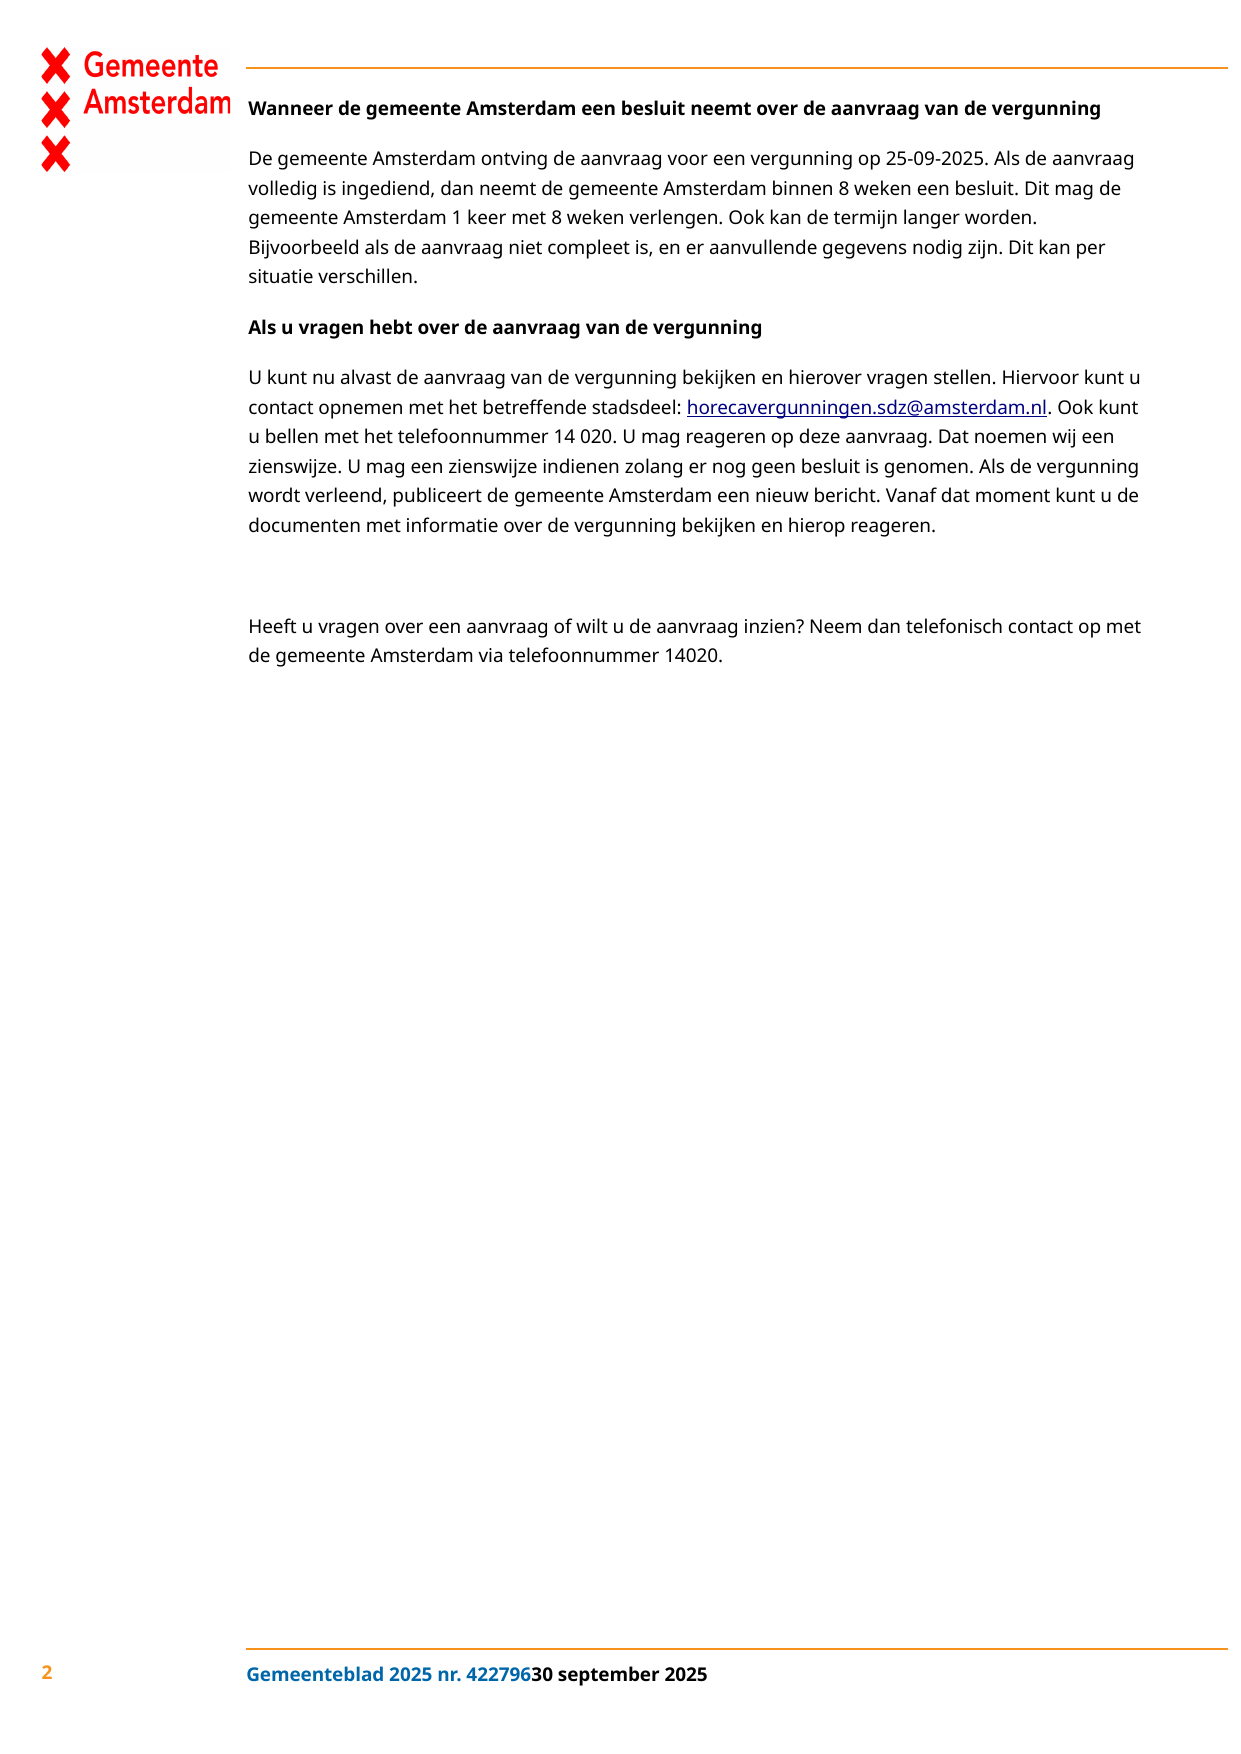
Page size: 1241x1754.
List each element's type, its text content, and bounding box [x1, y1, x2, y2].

text Wanneer de gemeente Amsterdam een besluit neemt over de aanvraag van de vergunning [248, 95, 1152, 121]
text De gemeente Amsterdam ontving de aanvraag voor een vergunning op 25-09-2025. Als de aanvraag volledig is ingediend, dan neemt de gemeente Amsterdam binnen 8 weken een besluit. Dit mag de gemeente Amsterdam 1 keer met 8 weken verlengen. Ook kan de termijn langer worden. Bijvoorbeeld als de aanvraag niet compleet is, en er aanvullende gegevens nodig zijn. Dit kan per situatie verschillen. [248, 145, 1152, 289]
text U kunt nu alvast de aanvraag van de vergunning bekijken en hierover vragen stellen. Hiervoor kunt u contact opnemen met het betreffende stadsdeel: horecavergunningen.sdz@amsterdam.nl. Ook kunt u bellen met het telefoonnummer 14 020. U mag reageren op deze aanvraag. Dat noemen wij een zienswijze. U mag een zienswijze indienen zolang er nog geen besluit is genomen. Als de vergunning wordt verleend, publiceert de gemeente Amsterdam een nieuw bericht. Vanaf dat moment kunt u de documenten met informatie over de vergunning bekijken en hierop reageren. [248, 364, 1152, 538]
picture [41, 47, 231, 172]
text Heeft u vragen over een aanvraag of wilt u de aanvraag inzien? Neem dan telefonisch contact op met de gemeente Amsterdam via telefoonnummer 14020. [248, 613, 1152, 668]
text Als u vragen hebt over de aanvraag van de vergunning [248, 314, 1152, 340]
